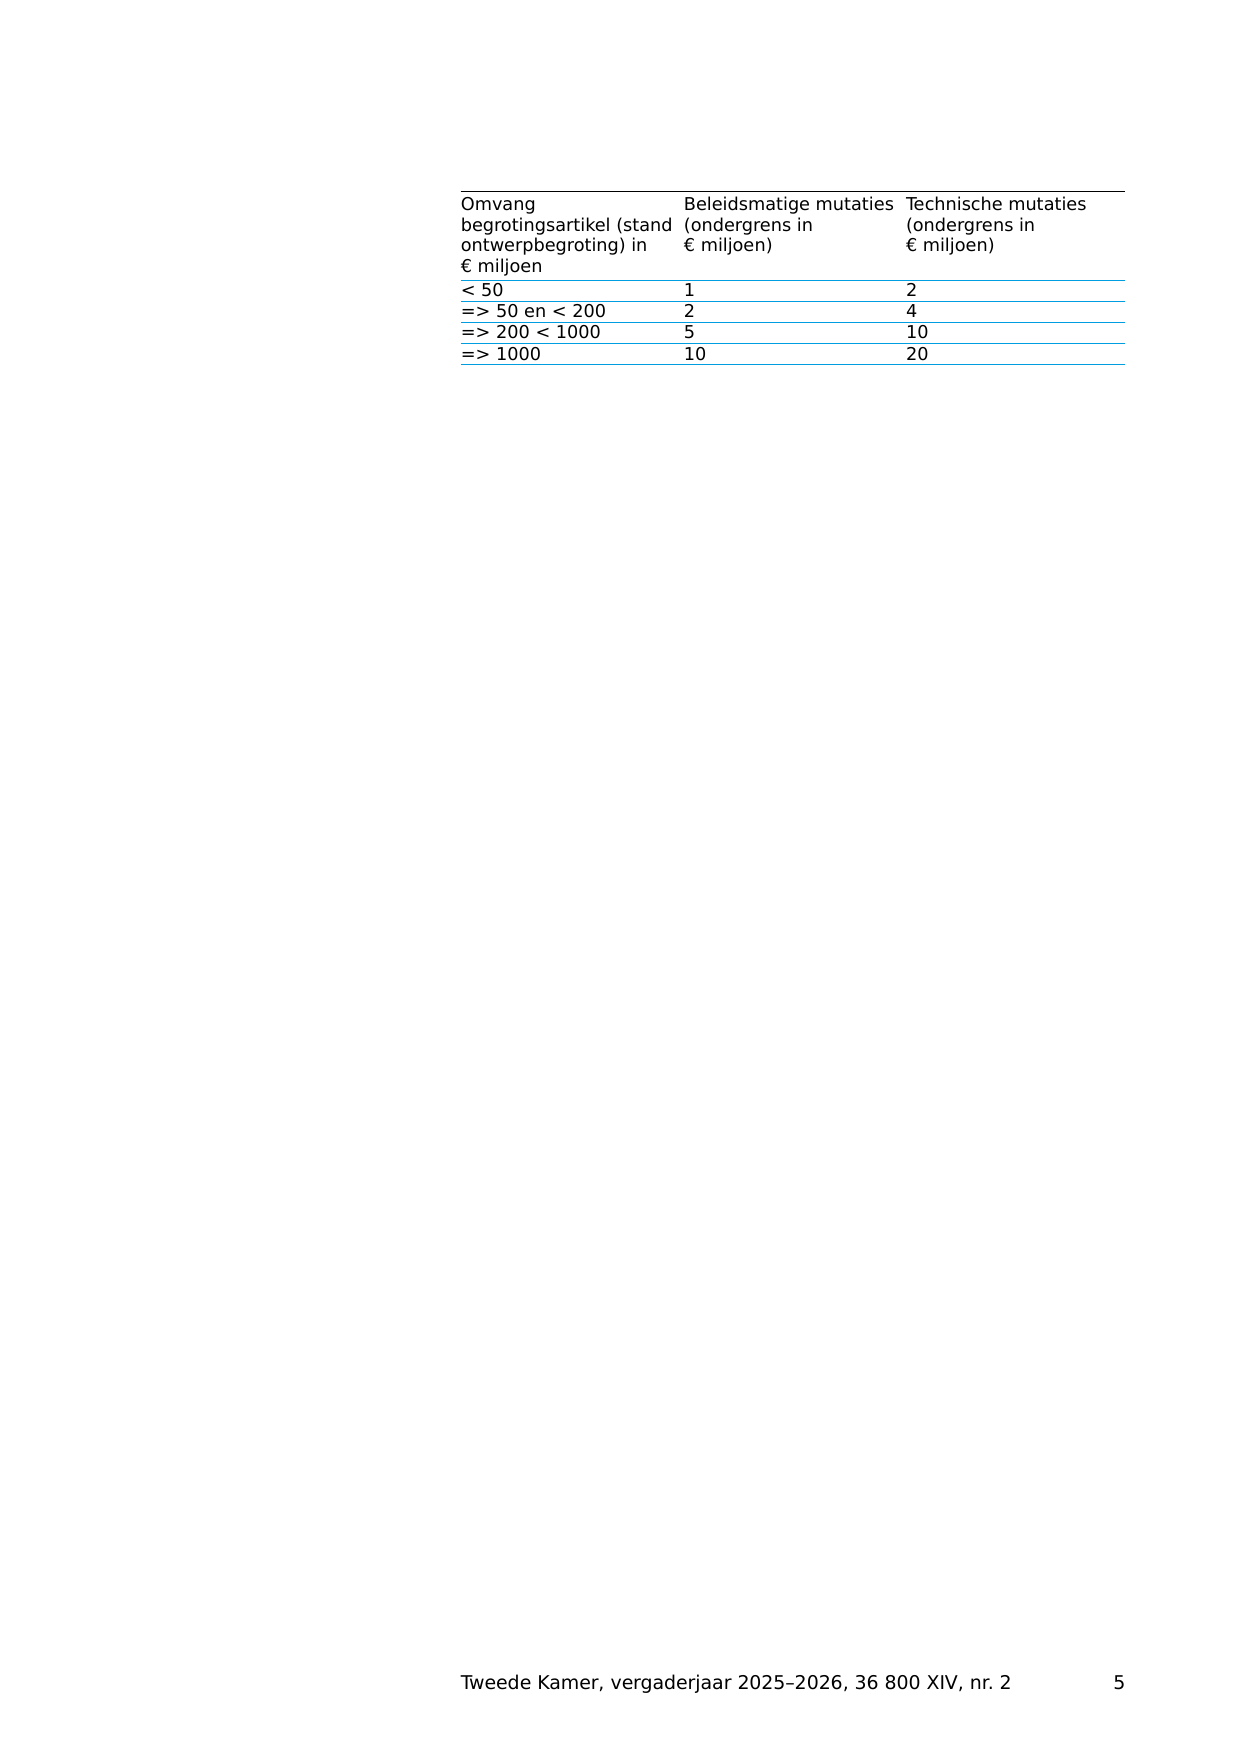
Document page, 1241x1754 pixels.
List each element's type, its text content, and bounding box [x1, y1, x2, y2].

table_header Beleidsmatige mutaties (ondergrens in € miljoen) [681, 192, 903, 279]
table_header Technische mutaties (ondergrens in € miljoen) [903, 192, 1125, 279]
table_cell 10 [903, 323, 1125, 343]
table_cell 2 [681, 302, 903, 322]
table_cell < 50 [461, 281, 681, 301]
table_header Omvang begrotingsartikel (stand ontwerpbegroting) in € miljoen [461, 192, 681, 279]
table_cell 10 [681, 344, 903, 364]
table_cell => 50 en < 200 [461, 302, 681, 322]
table_cell 4 [903, 302, 1125, 322]
table_cell 5 [681, 323, 903, 343]
table_cell => 1000 [461, 344, 681, 364]
table_cell 1 [681, 281, 903, 301]
table_cell => 200 < 1000 [461, 323, 681, 343]
table_cell 20 [903, 344, 1125, 364]
table_cell 2 [903, 281, 1125, 301]
